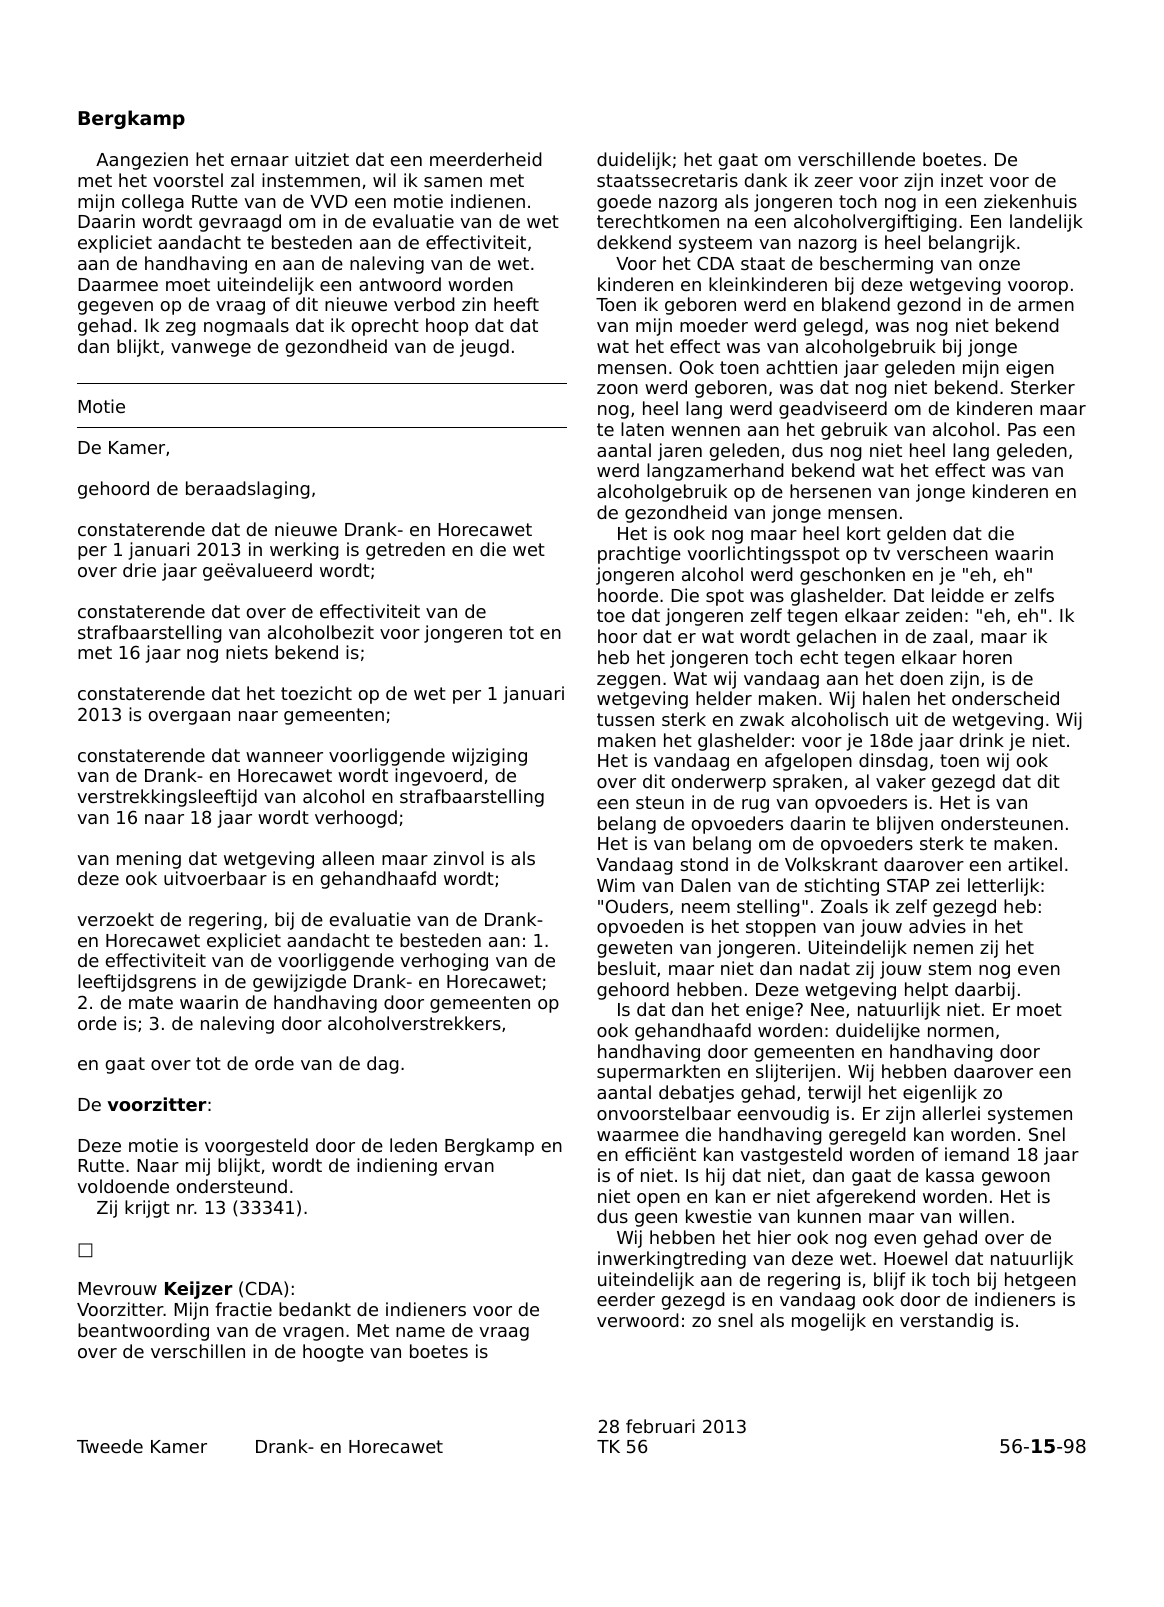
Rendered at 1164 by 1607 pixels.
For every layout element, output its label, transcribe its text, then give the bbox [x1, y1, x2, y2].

text constaterende dat over de effectiviteit van de strafbaarstelling van alcoholbezit voor jongeren tot en met 16 jaar nog niets bekend is; [77, 602, 567, 664]
text constaterende dat wanneer voorliggende wijziging van de Drank- en Horecawet wordt ingevoerd, de verstrekkingsleeftijd van alcohol en strafbaarstelling van 16 naar 18 jaar wordt verhoogd; [77, 745, 567, 828]
text Aangezien het ernaar uitziet dat een meerderheid met het voorstel zal instemmen, wil ik samen met mijn collega Rutte van de VVD een motie indienen. Daarin wordt gevraagd om in de evaluatie van de wet expliciet aandacht te besteden aan de effectiviteit, aan de handhaving en aan de naleving van de wet. Daarmee moet uiteindelijk een antwoord worden gegeven op de vraag of dit nieuwe verbod zin heeft gehad. Ik zeg nogmaals dat ik oprecht hoop dat dat dan blijkt, vanwege de gezondheid van de jeugd. [77, 150, 567, 357]
text Wij hebben het hier ook nog even gehad over de inwerkingtreding van deze wet. Hoewel dat natuurlijk uiteindelijk aan de regering is, blijf ik toch bij hetgeen eerder gezegd is en vandaag ook door de indieners is verwoord: zo snel als mogelijk en verstandig is. [596, 1228, 1087, 1332]
text De Kamer, [77, 438, 567, 459]
text van mening dat wetgeving alleen maar zinvol is als deze ook uitvoerbaar is en gehandhaafd wordt; [77, 848, 567, 890]
text constaterende dat het toezicht op de wet per 1 januari 2013 is overgaan naar gemeenten; [77, 684, 567, 725]
text Is dat dan het enige? Nee, natuurlijk niet. Er moet ook gehandhaafd worden: duidelijke normen, handhaving door gemeenten en handhaving door supermarkten en slijterijen. Wij hebben daarover een aantal debatjes gehad, terwijl het eigenlijk zo onvoorstelbaar eenvoudig is. Er zijn allerlei systemen waarmee die handhaving geregeld kan worden. Snel en efficiënt kan vastgesteld worden of iemand 18 jaar is of niet. Is hij dat niet, dan gaat de kassa gewoon niet open en kan er niet afgerekend worden. Het is dus geen kwestie van kunnen maar van willen. [596, 1000, 1087, 1228]
text Voor het CDA staat de bescherming van onze kinderen en kleinkinderen bij deze wetgeving voorop. Toen ik geboren werd en blakend gezond in de armen van mijn moeder werd gelegd, was nog niet bekend wat het effect was van alcoholgebruik bij jonge mensen. Ook toen achttien jaar geleden mijn eigen zoon werd geboren, was dat nog niet bekend. Sterker nog, heel lang werd geadviseerd om de kinderen maar te laten wennen aan het gebruik van alcohol. Pas een aantal jaren geleden, dus nog niet heel lang geleden, werd langzamerhand bekend wat het effect was van alcoholgebruik op de hersenen van jonge kinderen en de gezondheid van jonge mensen. [596, 254, 1087, 523]
text □ [77, 1238, 567, 1259]
text Mevrouw Keijzer (CDA): [77, 1279, 567, 1300]
text Voorzitter. Mijn fractie bedankt de indieners voor de beantwoording van de vragen. Met name de vraag over de verschillen in de hoogte van boetes is [77, 1300, 567, 1362]
text De voorzitter: [77, 1095, 567, 1116]
text Het is ook nog maar heel kort gelden dat die prachtige voorlichtingsspot op tv verscheen waarin jongeren alcohol werd geschonken en je "eh, eh" hoorde. Die spot was glashelder. Dat leidde er zelfs toe dat jongeren zelf tegen elkaar zeiden: "eh, eh". Ik hoor dat er wat wordt gelachen in de zaal, maar ik heb het jongeren toch echt tegen elkaar horen zeggen. Wat wij vandaag aan het doen zijn, is de wetgeving helder maken. Wij halen het onderscheid tussen sterk en zwak alcoholisch uit de wetgeving. Wij maken het glashelder: voor je 18de jaar drink je niet. Het is vandaag en afgelopen dinsdag, toen wij ook over dit onderwerp spraken, al vaker gezegd dat dit een steun in de rug van opvoeders is. Het is van belang de opvoeders daarin te blijven ondersteunen. Het is van belang om de opvoeders sterk te maken. Vandaag stond in de Volkskrant daarover een artikel. Wim van Dalen van de stichting STAP zei letterlijk: "Ouders, neem stelling". Zoals ik zelf gezegd heb: opvoeden is het stoppen van jouw advies in het geweten van jongeren. Uiteindelijk nemen zij het besluit, maar niet dan nadat zij jouw stem nog even gehoord hebben. Deze wetgeving helpt daarbij. [596, 523, 1087, 1000]
text en gaat over tot de orde van de dag. [77, 1054, 567, 1075]
text duidelijk; het gaat om verschillende boetes. De staatssecretaris dank ik zeer voor zijn inzet voor de goede nazorg als jongeren toch nog in een ziekenhuis terechtkomen na een alcoholvergiftiging. Een landelijk dekkend systeem van nazorg is heel belangrijk. [596, 150, 1087, 254]
text constaterende dat de nieuwe Drank- en Horecawet per 1 januari 2013 in werking is getreden en die wet over drie jaar geëvalueerd wordt; [77, 519, 567, 582]
text Deze motie is voorgesteld door de leden Bergkamp en Rutte. Naar mij blijkt, wordt de indiening ervan voldoende ondersteund. [77, 1136, 567, 1198]
text Zij krijgt nr. 13 (33341). [77, 1198, 567, 1218]
text verzoekt de regering, bij de evaluatie van de Drank- en Horecawet expliciet aandacht te besteden aan: 1. de effectiviteit van de voorliggende verhoging van de leeftijdsgrens in de gewijzigde Drank- en Horecawet; 2. de mate waarin de handhaving door gemeenten op orde is; 3. de naleving door alcoholverstrekkers, [77, 910, 567, 1034]
text Motie [77, 397, 567, 418]
text gehoord de beraadslaging, [77, 479, 567, 499]
